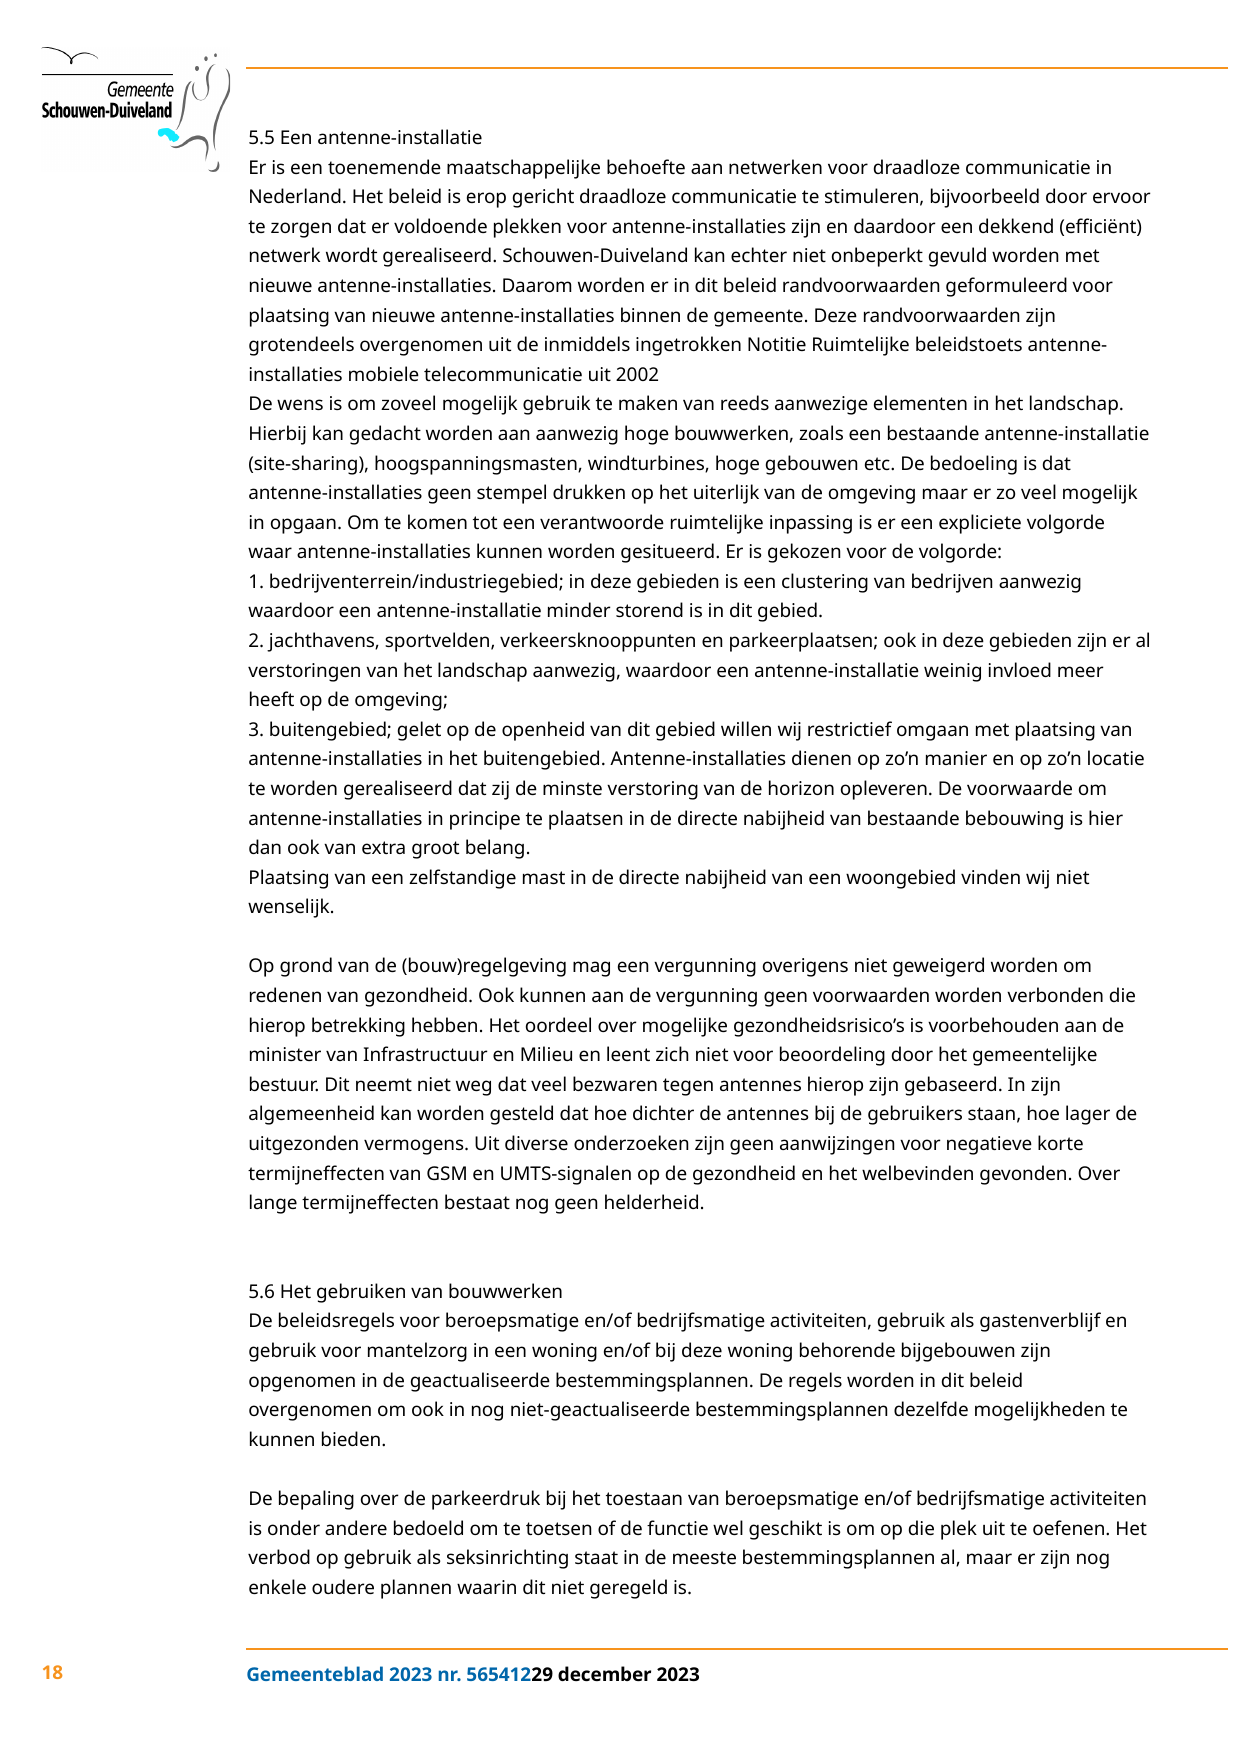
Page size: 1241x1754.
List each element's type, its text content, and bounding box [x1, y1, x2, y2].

text Er is een toenemende maatschappelijke behoefte aan netwerken voor draadloze communicatie in Nederland. Het beleid is erop gericht draadloze communicatie te stimuleren, bijvoorbeeld door ervoor te zorgen dat er voldoende plekken voor antenne-installaties zijn en daardoor een dekkend (efficiënt) netwerk wordt gerealiseerd. Schouwen-Duiveland kan echter niet onbeperkt gevuld worden met nieuwe antenne-installaties. Daarom worden er in dit beleid randvoorwaarden geformuleerd voor plaatsing van nieuwe antenne-installaties binnen de gemeente. Deze randvoorwaarden zijn grotendeels overgenomen uit de inmiddels ingetrokken Notitie Ruimtelijke beleidstoets antenne-installaties mobiele telecommunicatie uit 2002 [248, 154, 1152, 387]
text 2. jachthavens, sportvelden, verkeersknooppunten en parkeerplaatsen; ook in deze gebieden zijn er al verstoringen van het landschap aanwezig, waardoor een antenne-installatie weinig invloed meer heeft op de omgeving; [248, 627, 1152, 712]
text 3. buitengebied; gelet op de openheid van dit gebied willen wij restrictief omgaan met plaatsing van antenne-installaties in het buitengebied. Antenne-installaties dienen op zo’n manier en op zo’n locatie te worden gerealiseerd dat zij de minste verstoring van de horizon opleveren. De voorwaarde om antenne-installaties in principe te plaatsen in de directe nabijheid van bestaande bebouwing is hier dan ook van extra groot belang. [248, 716, 1152, 860]
text Plaatsing van een zelfstandige mast in de directe nabijheid van een woongebied vinden wij niet wenselijk. [248, 864, 1152, 919]
text 1. bedrijventerrein/industriegebied; in deze gebieden is een clustering van bedrijven aanwezig waardoor een antenne-installatie minder storend is in dit gebied. [248, 568, 1152, 623]
text De bepaling over de parkeerdruk bij het toestaan van beroepsmatige en/of bedrijfsmatige activiteiten is onder andere bedoeld om te toetsen of de functie wel geschikt is om op die plek uit te oefenen. Het verbod op gebruik als seksinrichting staat in de meeste bestemmingsplannen al, maar er zijn nog enkele oudere plannen waarin dit niet geregeld is. [248, 1485, 1152, 1600]
text De beleidsregels voor beroepsmatige en/of bedrijfsmatige activiteiten, gebruik als gastenverblijf en gebruik voor mantelzorg in een woning en/of bij deze woning behorende bijgebouwen zijn opgenomen in de geactualiseerde bestemmingsplannen. De regels worden in dit beleid overgenomen om ook in nog niet-geactualiseerde bestemmingsplannen dezelfde mogelijkheden te kunnen bieden. [248, 1308, 1152, 1452]
picture [41, 47, 231, 172]
text 5.5 Een antenne-installatie [248, 124, 1152, 150]
text 5.6 Het gebruiken van bouwwerken [248, 1278, 1152, 1304]
text De wens is om zoveel mogelijk gebruik te maken van reeds aanwezige elementen in het landschap. Hierbij kan gedacht worden aan aanwezig hoge bouwwerken, zoals een bestaande antenne-installatie (site-sharing), hoogspanningsmasten, windturbines, hoge gebouwen etc. De bedoeling is dat antenne-installaties geen stempel drukken op het uiterlijk van de omgeving maar er zo veel mogelijk in opgaan. Om te komen tot een verantwoorde ruimtelijke inpassing is er een expliciete volgorde waar antenne-installaties kunnen worden gesitueerd. Er is gekozen voor de volgorde: [248, 391, 1152, 564]
text Op grond van de (bouw)regelgeving mag een vergunning overigens niet geweigerd worden om redenen van gezondheid. Ook kunnen aan de vergunning geen voorwaarden worden verbonden die hierop betrekking hebben. Het oordeel over mogelijke gezondheidsrisico’s is voorbehouden aan de minister van Infrastructuur en Milieu en leent zich niet voor beoordeling door het gemeentelijke bestuur. Dit neemt niet weg dat veel bezwaren tegen antennes hierop zijn gebaseerd. In zijn algemeenheid kan worden gesteld dat hoe dichter de antennes bij de gebruikers staan, hoe lager de uitgezonden vermogens. Uit diverse onderzoeken zijn geen aanwijzingen voor negatieve korte termijneffecten van GSM en UMTS-signalen op de gezondheid en het welbevinden gevonden. Over lange termijneffecten bestaat nog geen helderheid. [248, 953, 1152, 1215]
